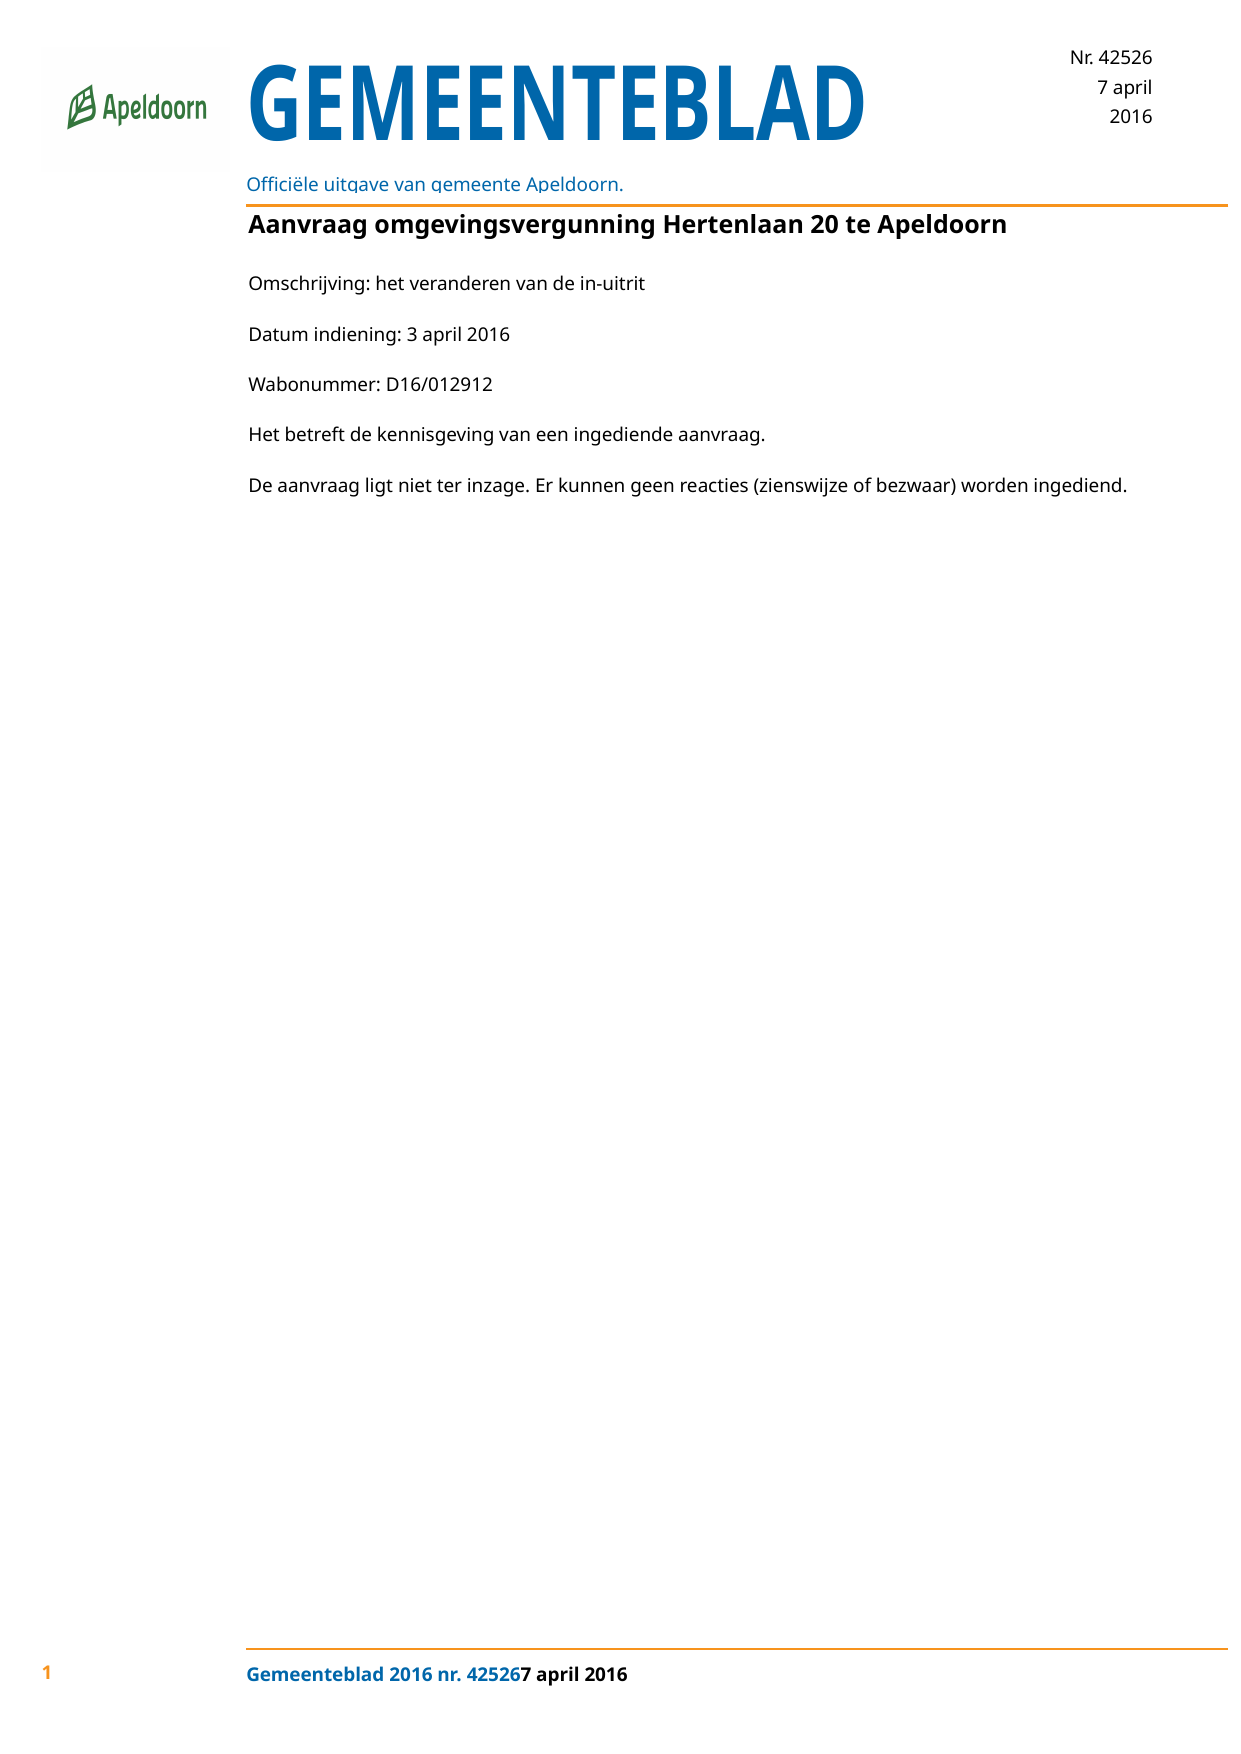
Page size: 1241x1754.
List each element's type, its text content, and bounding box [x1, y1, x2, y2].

text De aanvraag ligt niet ter inzage. Er kunnen geen reacties (zienswijze of bezwaar) worden ingediend. [248, 472, 1152, 498]
text Aanvraag omgevingsvergunning Hertenlaan 20 te Apeldoorn [248, 207, 1152, 241]
picture [41, 47, 231, 172]
text Datum indiening: 3 april 2016 [248, 321, 1152, 346]
text Omschrijving: het veranderen van de in-uitrit [248, 270, 1152, 296]
text Wabonummer: D16/012912 [248, 371, 1152, 397]
text Het betreft de kennisgeving van een ingediende aanvraag. [248, 422, 1152, 447]
